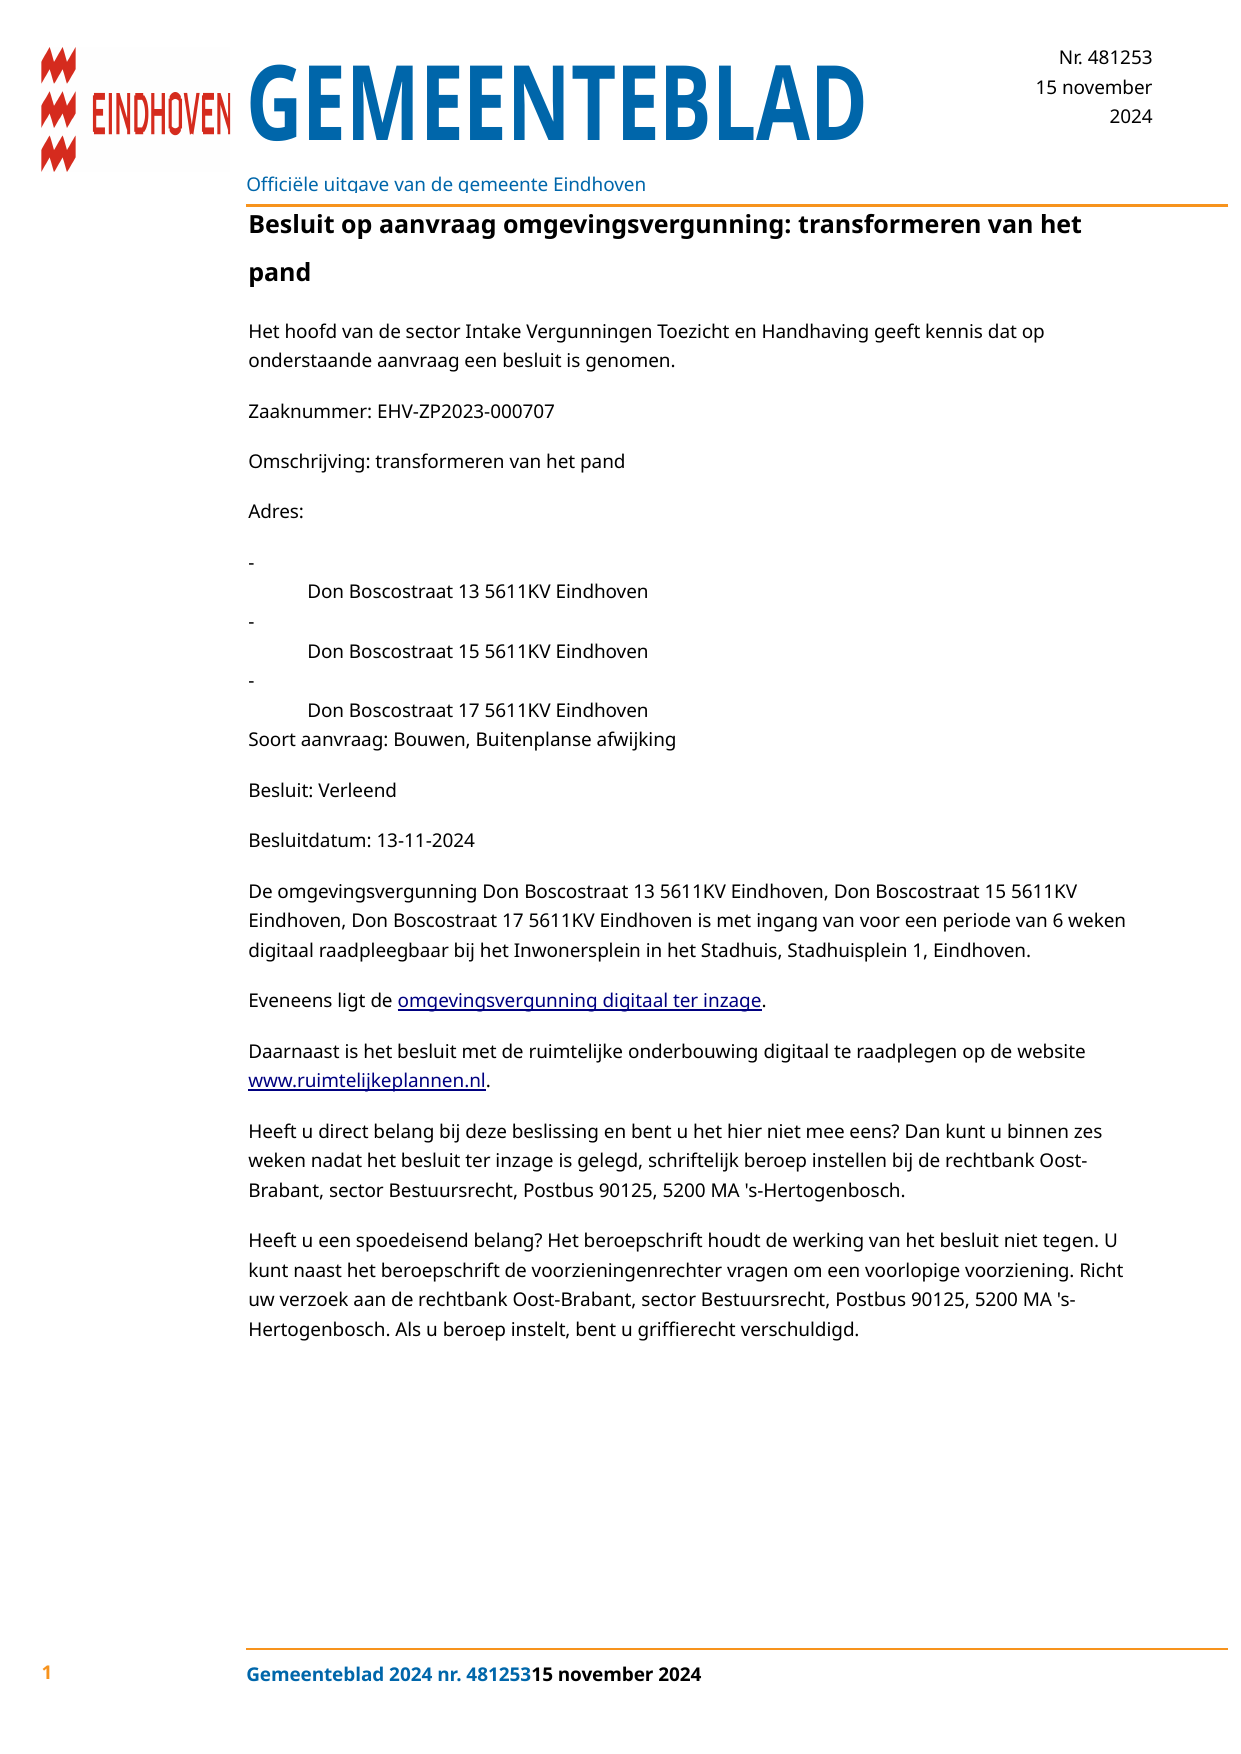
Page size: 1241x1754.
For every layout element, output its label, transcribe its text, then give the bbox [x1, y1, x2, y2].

text Besluit op aanvraag omgevingsvergunning: transformeren van het pand [248, 207, 1152, 288]
text Besluitdatum: 13-11-2024 [248, 827, 1152, 853]
list Don Boscostraat 17 5611KV Eindhoven [248, 697, 1152, 723]
text Eveneens ligt de omgevingsvergunning digitaal ter inzage. [248, 987, 1152, 1013]
picture [41, 47, 231, 172]
text Daarnaast is het besluit met de ruimtelijke onderbouwing digitaal te raadplegen op de website www.ruimtelijkeplannen.nl. [248, 1038, 1152, 1093]
text Heeft u direct belang bij deze beslissing en bent u het hier niet mee eens? Dan kunt u binnen zes weken nadat het besluit ter inzage is gelegd, schriftelijk beroep instellen bij de rechtbank Oost-Brabant, sector Bestuursrecht, Postbus 90125, 5200 MA 's-Hertogenbosch. [248, 1118, 1152, 1203]
text Adres: [248, 499, 1152, 524]
text Het hoofd van de sector Intake Vergunningen Toezicht en Handhaving geeft kennis dat op onderstaande aanvraag een besluit is genomen. [248, 318, 1152, 373]
text Soort aanvraag: Bouwen, Buitenplanse afwijking [248, 727, 1152, 752]
list Don Boscostraat 15 5611KV Eindhoven [248, 638, 1152, 664]
text Besluit: Verleend [248, 777, 1152, 803]
text Omschrijving: transformeren van het pand [248, 448, 1152, 474]
text Heeft u een spoedeisend belang? Het beroepschrift houdt de werking van het besluit niet tegen. U kunt naast het beroepschrift de voorzieningenrechter vragen om een voorlopige voorziening. Richt uw verzoek aan de rechtbank Oost-Brabant, sector Bestuursrecht, Postbus 90125, 5200 MA 's-Hertogenbosch. Als u beroep instelt, bent u griffierecht verschuldigd. [248, 1227, 1152, 1342]
text Zaaknummer: EHV-ZP2023-000707 [248, 398, 1152, 424]
text De omgevingsvergunning Don Boscostraat 13 5611KV Eindhoven, Don Boscostraat 15 5611KV Eindhoven, Don Boscostraat 17 5611KV Eindhoven is met ingang van voor een periode van 6 weken digitaal raadpleegbaar bij het Inwonersplein in het Stadhuis, Stadhuisplein 1, Eindhoven. [248, 878, 1152, 963]
list Don Boscostraat 13 5611KV Eindhoven [248, 579, 1152, 604]
